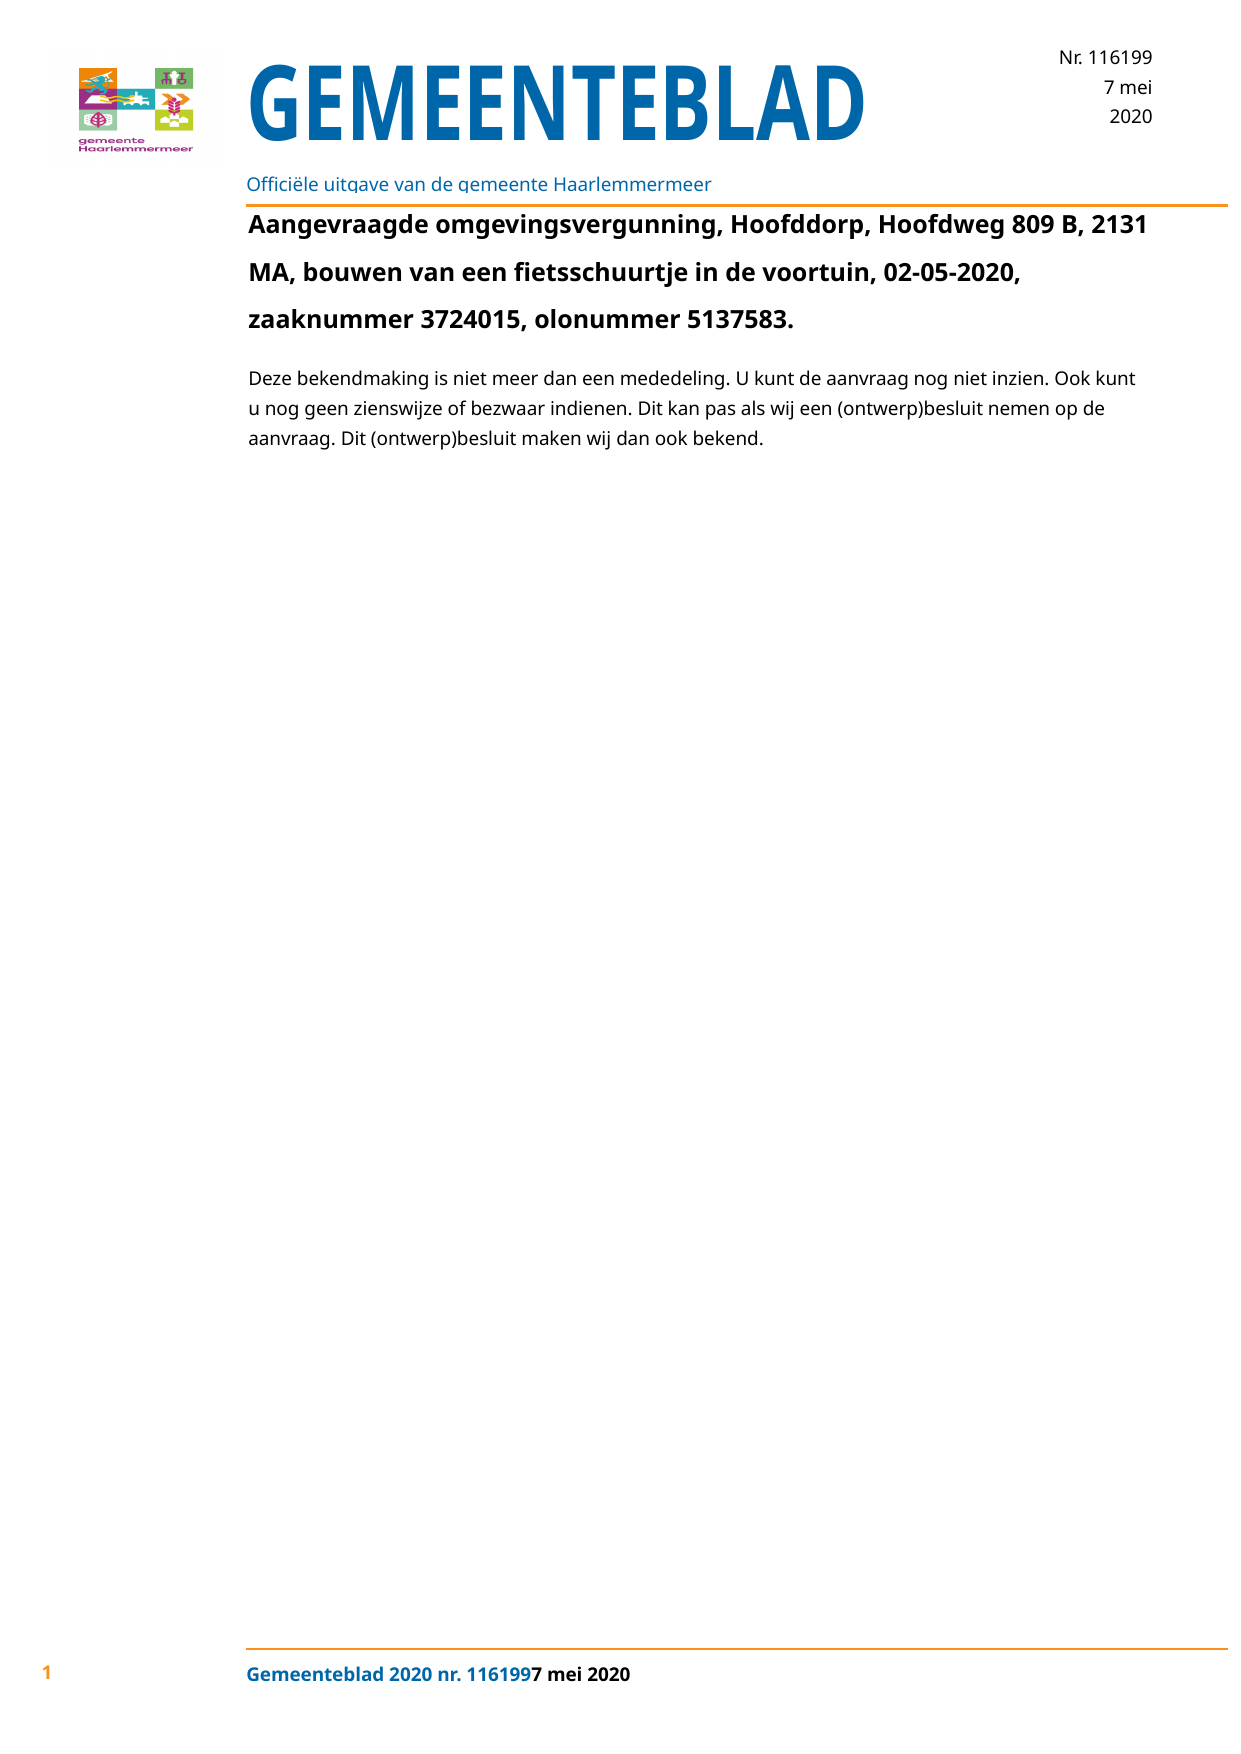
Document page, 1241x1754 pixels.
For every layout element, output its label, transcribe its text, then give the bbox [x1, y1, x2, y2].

picture [41, 47, 231, 172]
text Deze bekendmaking is niet meer dan een mededeling. U kunt de aanvraag nog niet inzien. Ook kunt u nog geen zienswijze of bezwaar indienen. Dit kan pas als wij een (ontwerp)besluit nemen op de aanvraag. Dit (ontwerp)besluit maken wij dan ook bekend. [248, 366, 1152, 450]
text Aangevraagde omgevingsvergunning, Hoofddorp, Hoofdweg 809 B, 2131 MA, bouwen van een fietsschuurtje in de voortuin, 02-05-2020, zaaknummer 3724015, olonummer 5137583. [248, 207, 1152, 336]
